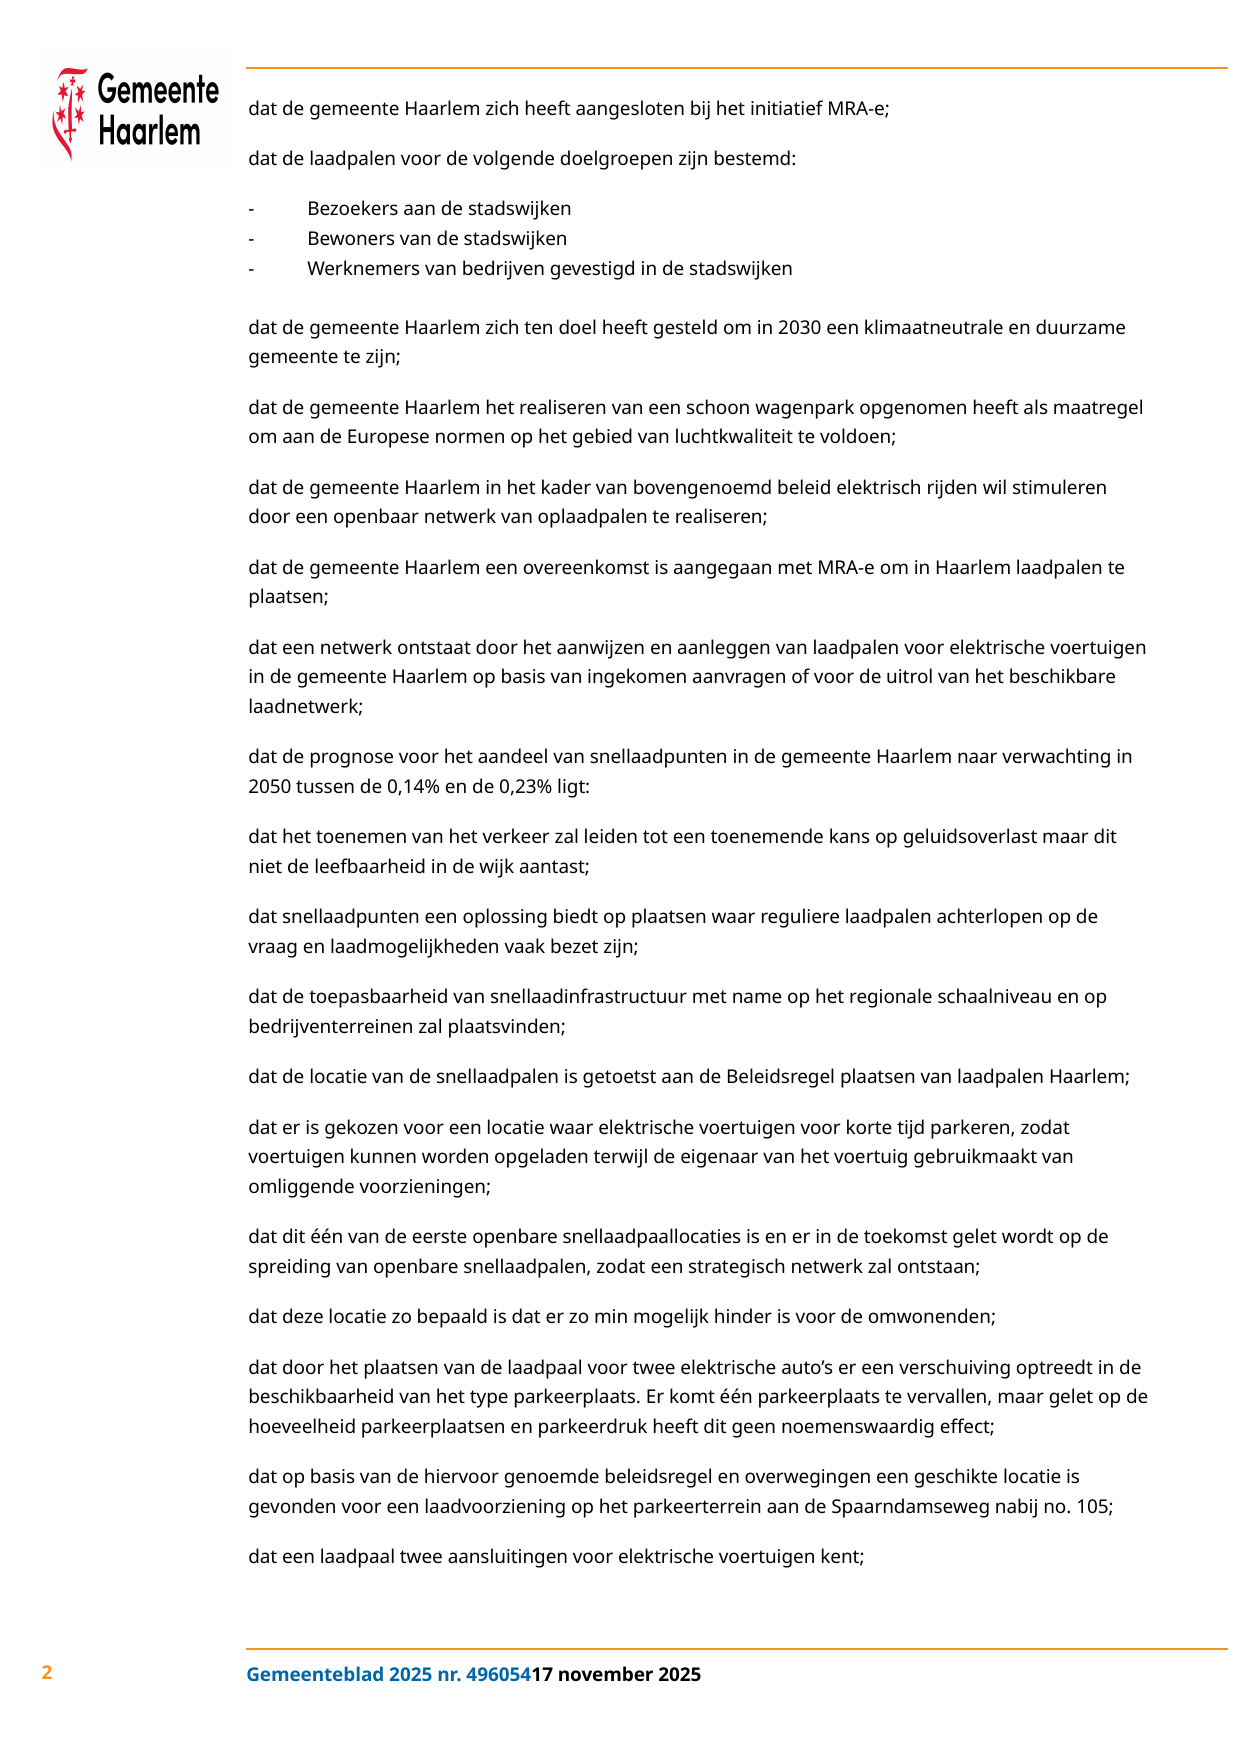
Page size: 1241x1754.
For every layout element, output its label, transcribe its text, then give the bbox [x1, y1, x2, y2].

text dat de gemeente Haarlem zich heeft aangesloten bij het initiatief MRA-e; [248, 95, 1152, 121]
text dat op basis van de hiervoor genoemde beleidsregel en overwegingen een geschikte locatie is gevonden voor een laadvoorziening op het parkeerterrein aan de Spaarndamseweg nabij no. 105; [248, 1463, 1152, 1519]
text dat de laadpalen voor de volgende doelgroepen zijn bestemd: [248, 145, 1152, 171]
text dat een netwerk ontstaat door het aanwijzen en aanleggen van laadpalen voor elektrische voertuigen in de gemeente Haarlem op basis van ingekomen aanvragen of voor de uitrol van het beschikbare laadnetwerk; [248, 634, 1152, 719]
text dat snellaadpunten een oplossing biedt op plaatsen waar reguliere laadpalen achterlopen op de vraag en laadmogelijkheden vaak bezet zijn; [248, 903, 1152, 959]
text dat de gemeente Haarlem een overeenkomst is aangegaan met MRA-e om in Haarlem laadpalen te plaatsen; [248, 554, 1152, 609]
list Bewoners van de stadswijken [248, 225, 1152, 251]
text dat de toepasbaarheid van snellaadinfrastructuur met name op het regionale schaalniveau en op bedrijventerreinen zal plaatsvinden; [248, 983, 1152, 1039]
text dat de gemeente Haarlem in het kader van bovengenoemd beleid elektrisch rijden wil stimuleren door een openbaar netwerk van oplaadpalen te realiseren; [248, 474, 1152, 529]
text dat de locatie van de snellaadpalen is getoetst aan de Beleidsregel plaatsen van laadpalen Haarlem; [248, 1063, 1152, 1089]
text dat de gemeente Haarlem zich ten doel heeft gesteld om in 2030 een klimaatneutrale en duurzame gemeente te zijn; [248, 314, 1152, 369]
text dat door het plaatsen van de laadpaal voor twee elektrische auto’s er een verschuiving optreedt in de beschikbaarheid van het type parkeerplaats. Er komt één parkeerplaats te vervallen, maar gelet op de hoeveelheid parkeerplaatsen en parkeerdruk heeft dit geen noemenswaardig effect; [248, 1354, 1152, 1439]
list Werknemers van bedrijven gevestigd in de stadswijken [248, 255, 1152, 281]
list Bezoekers aan de stadswijken [248, 196, 1152, 221]
text dat een laadpaal twee aansluitingen voor elektrische voertuigen kent; [248, 1543, 1152, 1569]
text dat er is gekozen voor een locatie waar elektrische voertuigen voor korte tijd parkeren, zodat voertuigen kunnen worden opgeladen terwijl de eigenaar van het voertuig gebruikmaakt van omliggende voorzieningen; [248, 1114, 1152, 1199]
text dat deze locatie zo bepaald is dat er zo min mogelijk hinder is voor de omwonenden; [248, 1303, 1152, 1329]
text dat dit één van de eerste openbare snellaadpaallocaties is en er in de toekomst gelet wordt op de spreiding van openbare snellaadpalen, zodat een strategisch netwerk zal ontstaan; [248, 1223, 1152, 1279]
text dat het toenemen van het verkeer zal leiden tot een toenemende kans op geluidsoverlast maar dit niet de leefbaarheid in de wijk aantast; [248, 823, 1152, 879]
picture [41, 47, 231, 172]
text dat de gemeente Haarlem het realiseren van een schoon wagenpark opgenomen heeft als maatregel om aan de Europese normen op het gebied van luchtkwaliteit te voldoen; [248, 394, 1152, 449]
text dat de prognose voor het aandeel van snellaadpunten in de gemeente Haarlem naar verwachting in 2050 tussen de 0,14% en de 0,23% ligt: [248, 743, 1152, 799]
